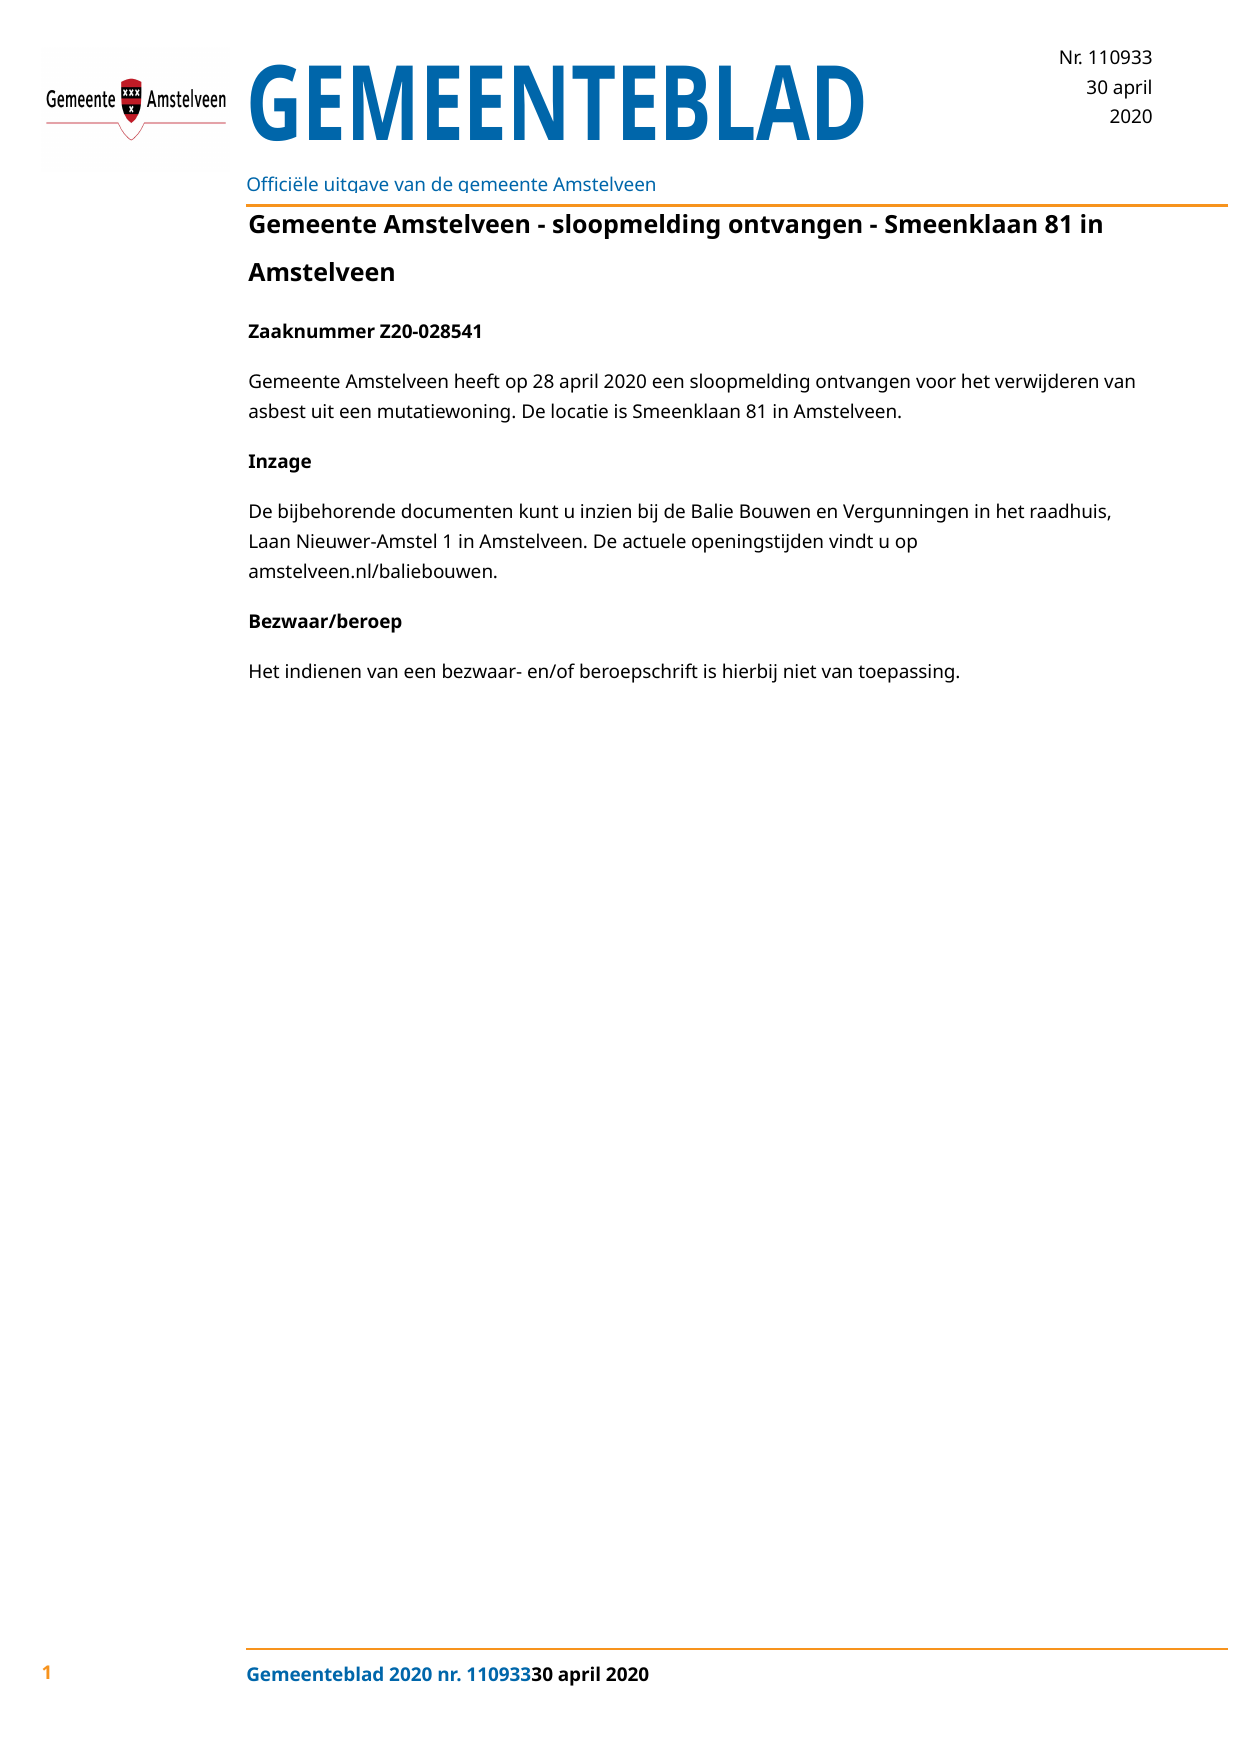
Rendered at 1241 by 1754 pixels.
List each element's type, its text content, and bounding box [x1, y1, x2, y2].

text Gemeente Amstelveen - sloopmelding ontvangen - Smeenklaan 81 in Amstelveen [248, 207, 1152, 288]
picture [41, 47, 231, 172]
text Zaaknummer Z20-028541 [248, 318, 1152, 344]
text Inzage [248, 448, 1152, 474]
text De bijbehorende documenten kunt u inzien bij de Balie Bouwen en Vergunningen in het raadhuis, Laan Nieuwer-Amstel 1 in Amstelveen. De actuele openingstijden vindt u op amstelveen.nl/baliebouwen. [248, 499, 1152, 584]
text Het indienen van een bezwaar- en/of beroepschrift is hierbij niet van toepassing. [248, 659, 1152, 684]
text Bezwaar/beroep [248, 608, 1152, 634]
text Gemeente Amstelveen heeft op 28 april 2020 een sloopmelding ontvangen voor het verwijderen van asbest uit een mutatiewoning. De locatie is Smeenklaan 81 in Amstelveen. [248, 368, 1152, 424]
